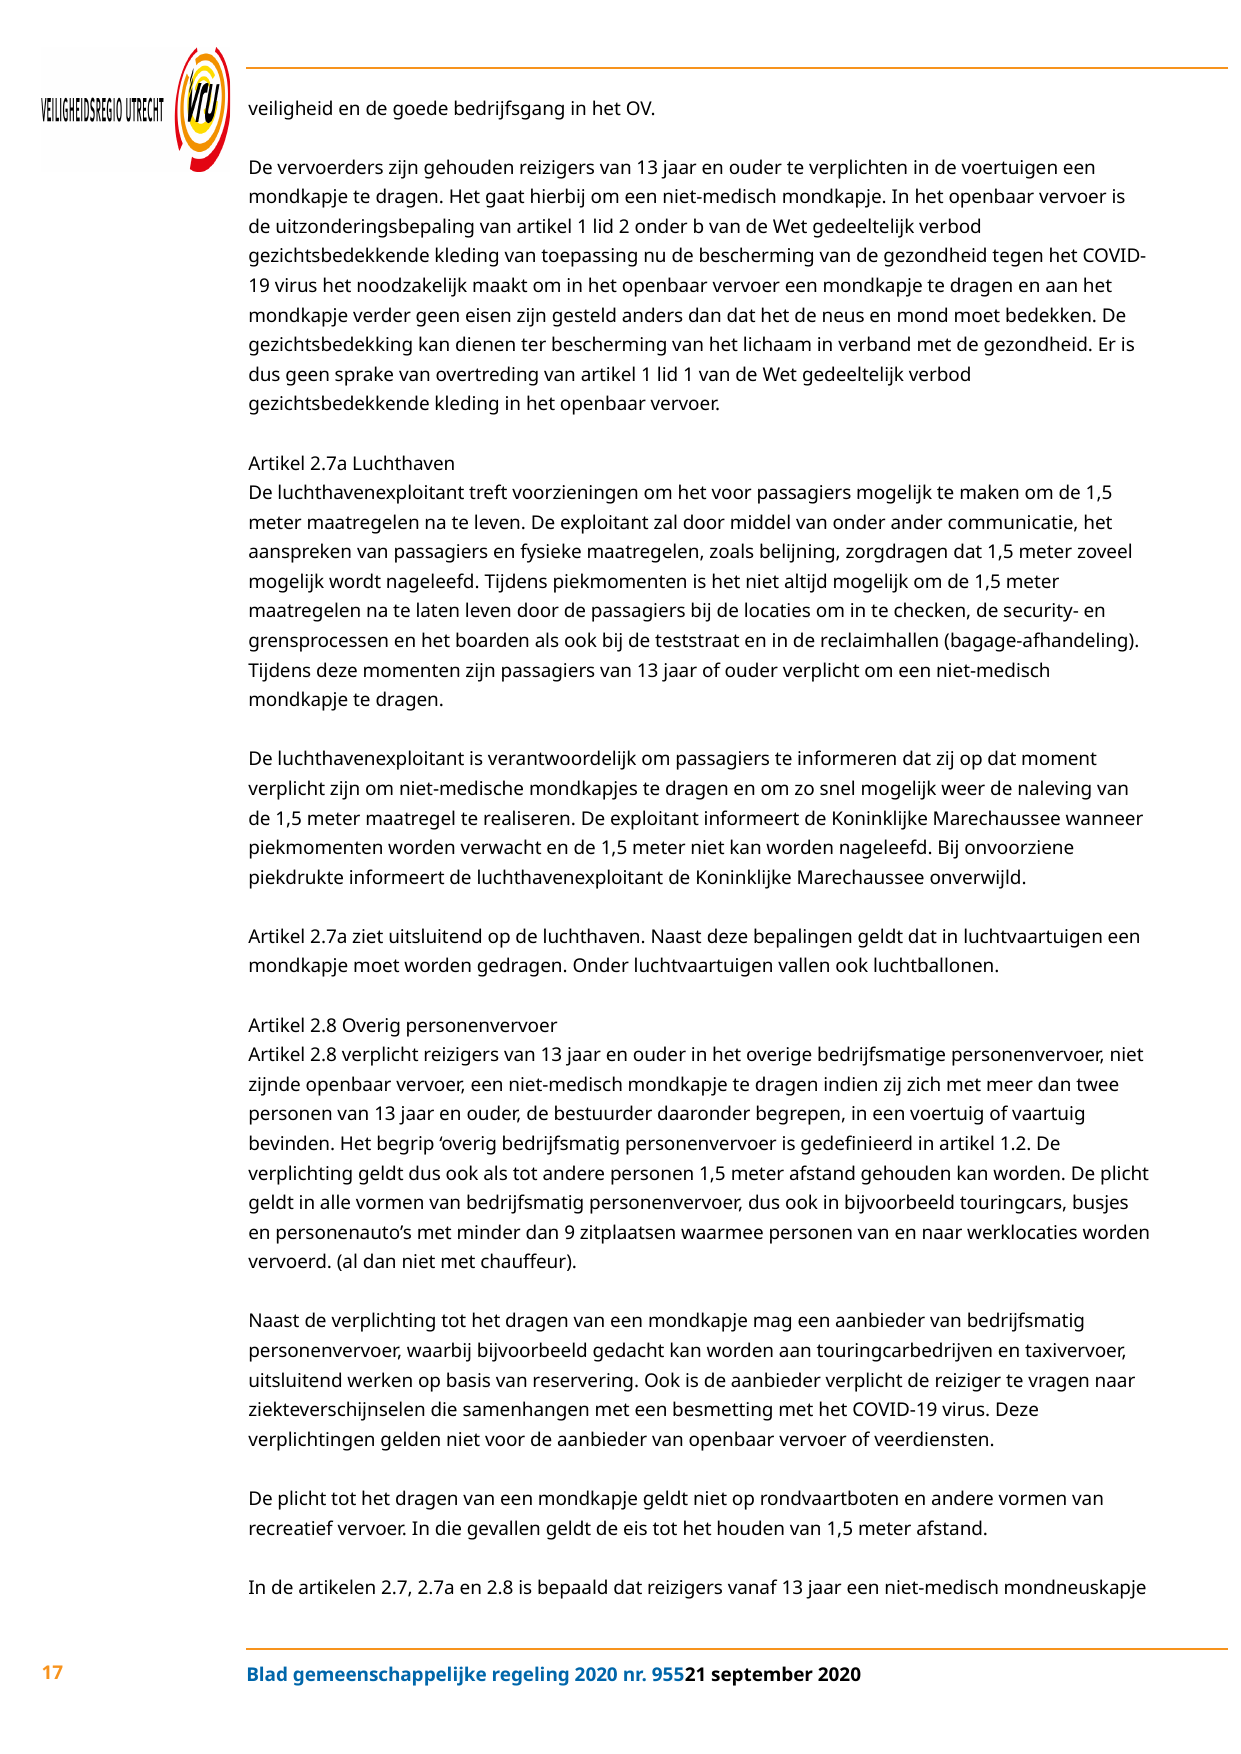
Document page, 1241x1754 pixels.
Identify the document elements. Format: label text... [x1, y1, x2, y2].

text In de artikelen 2.7, 2.7a en 2.8 is bepaald dat reizigers vanaf 13 jaar een niet-medisch mondneuskapje [248, 1574, 1152, 1600]
text Artikel 2.7a Luchthaven [248, 450, 1152, 476]
picture [41, 47, 231, 172]
text Artikel 2.8 Overig personenvervoer [248, 1012, 1152, 1038]
text Artikel 2.8 verplicht reizigers van 13 jaar en ouder in het overige bedrijfsmatige personenvervoer, niet zijnde openbaar vervoer, een niet-medisch mondkapje te dragen indien zij zich met meer dan twee personen van 13 jaar en ouder, de bestuurder daaronder begrepen, in een voertuig of vaartuig bevinden. Het begrip ‘overig bedrijfsmatig personenvervoer is gedefinieerd in artikel 1.2. De verplichting geldt dus ook als tot andere personen 1,5 meter afstand gehouden kan worden. De plicht geldt in alle vormen van bedrijfsmatig personenvervoer, dus ook in bijvoorbeeld touringcars, busjes en personenauto’s met minder dan 9 zitplaatsen waarmee personen van en naar werklocaties worden vervoerd. (al dan niet met chauffeur). [248, 1041, 1152, 1274]
text De plicht tot het dragen van een mondkapje geldt niet op rondvaartboten en andere vormen van recreatief vervoer. In die gevallen geldt de eis tot het houden van 1,5 meter afstand. [248, 1485, 1152, 1541]
text De vervoerders zijn gehouden reizigers van 13 jaar en ouder te verplichten in de voertuigen een mondkapje te dragen. Het gaat hierbij om een niet-medisch mondkapje. In het openbaar vervoer is de uitzonderingsbepaling van artikel 1 lid 2 onder b van de Wet gedeeltelijk verbod gezichtsbedekkende kleding van toepassing nu de bescherming van de gezondheid tegen het COVID-19 virus het noodzakelijk maakt om in het openbaar vervoer een mondkapje te dragen en aan het mondkapje verder geen eisen zijn gesteld anders dan dat het de neus en mond moet bedekken. De gezichtsbedekking kan dienen ter bescherming van het lichaam in verband met de gezondheid. Er is dus geen sprake van overtreding van artikel 1 lid 1 van de Wet gedeeltelijk verbod gezichtsbedekkende kleding in het openbaar vervoer. [248, 154, 1152, 416]
text Naast de verplichting tot het dragen van een mondkapje mag een aanbieder van bedrijfsmatig personenvervoer, waarbij bijvoorbeeld gedacht kan worden aan touringcarbedrijven en taxivervoer, uitsluitend werken op basis van reservering. Ook is de aanbieder verplicht de reiziger te vragen naar ziekteverschijnselen die samenhangen met een besmetting met het COVID-19 virus. Deze verplichtingen gelden niet voor de aanbieder van openbaar vervoer of veerdiensten. [248, 1308, 1152, 1452]
text De luchthavenexploitant is verantwoordelijk om passagiers te informeren dat zij op dat moment verplicht zijn om niet-medische mondkapjes te dragen en om zo snel mogelijk weer de naleving van de 1,5 meter maatregel te realiseren. De exploitant informeert de Koninklijke Marechaussee wanneer piekmomenten worden verwacht en de 1,5 meter niet kan worden nageleefd. Bij onvoorziene piekdrukte informeert de luchthavenexploitant de Koninklijke Marechaussee onverwijld. [248, 746, 1152, 890]
text Artikel 2.7a ziet uitsluitend op de luchthaven. Naast deze bepalingen geldt dat in luchtvaartuigen een mondkapje moet worden gedragen. Onder luchtvaartuigen vallen ook luchtballonen. [248, 923, 1152, 978]
text veiligheid en de goede bedrijfsgang in het OV. [248, 95, 1152, 121]
text De luchthavenexploitant treft voorzieningen om het voor passagiers mogelijk te maken om de 1,5 meter maatregelen na te leven. De exploitant zal door middel van onder ander communicatie, het aanspreken van passagiers en fysieke maatregelen, zoals belijning, zorgdragen dat 1,5 meter zoveel mogelijk wordt nageleefd. Tijdens piekmomenten is het niet altijd mogelijk om de 1,5 meter maatregelen na te laten leven door de passagiers bij de locaties om in te checken, de security- en grensprocessen en het boarden als ook bij de teststraat en in de reclaimhallen (bagage-afhandeling). Tijdens deze momenten zijn passagiers van 13 jaar of ouder verplicht om een niet-medisch mondkapje te dragen. [248, 479, 1152, 712]
